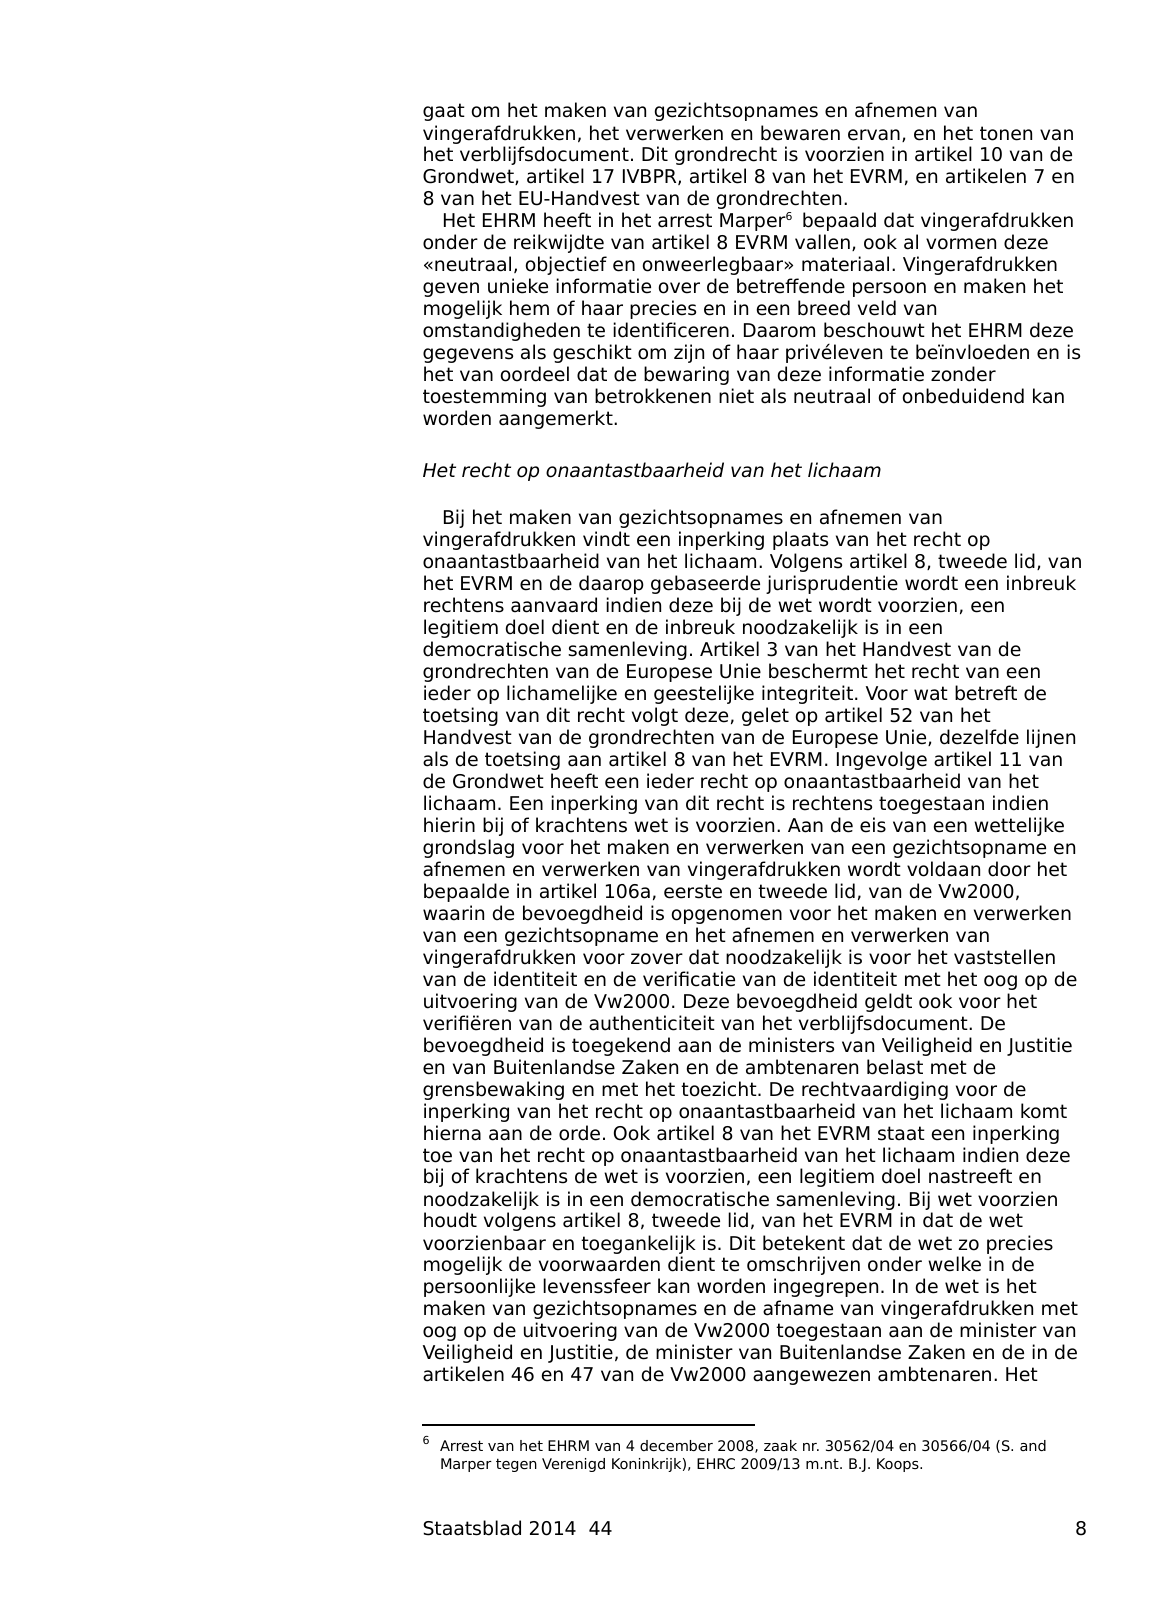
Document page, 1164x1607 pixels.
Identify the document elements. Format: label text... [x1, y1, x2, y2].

text gaat om het maken van gezichtsopnames en afnemen van vingerafdrukken, het verwerken en bewaren ervan, en het tonen van het verblijfsdocument. Dit grondrecht is voorzien in artikel 10 van de Grondwet, artikel 17 IVBPR, artikel 8 van het EVRM, en artikelen 7 en 8 van het EU-Handvest van de grondrechten. [422, 100, 1087, 210]
text Het EHRM heeft in het arrest Marper bepaald dat vingerafdrukken onder de reikwijdte van artikel 8 EVRM vallen, ook al vormen deze «neutraal, objectief en onweerlegbaar» materiaal. Vingerafdrukken geven unieke informatie over de betreffende persoon en maken het mogelijk hem of haar precies en in een breed veld van omstandigheden te identificeren. Daarom beschouwt het EHRM deze gegevens als geschikt om zijn of haar privéleven te beïnvloeden en is het van oordeel dat de bewaring van deze informatie zonder toestemming van betrokkenen niet als neutraal of onbeduidend kan worden aangemerkt. [422, 210, 1087, 430]
text Bij het maken van gezichtsopnames en afnemen van vingerafdrukken vindt een inperking plaats van het recht op onaantastbaarheid van het lichaam. Volgens artikel 8, tweede lid, van het EVRM en de daarop gebaseerde jurisprudentie wordt een inbreuk rechtens aanvaard indien deze bij de wet wordt voorzien, een legitiem doel dient en de inbreuk noodzakelijk is in een democratische samenleving. Artikel 3 van het Handvest van de grondrechten van de Europese Unie beschermt het recht van een ieder op lichamelijke en geestelijke integriteit. Voor wat betreft de toetsing van dit recht volgt deze, gelet op artikel 52 van het Handvest van de grondrechten van de Europese Unie, dezelfde lijnen als de toetsing aan artikel 8 van het EVRM. Ingevolge artikel 11 van de Grondwet heeft een ieder recht op onaantastbaarheid van het lichaam. Een inperking van dit recht is rechtens toegestaan indien hierin bij of krachtens wet is voorzien. Aan de eis van een wettelijke grondslag voor het maken en verwerken van een gezichtsopname en afnemen en verwerken van vingerafdrukken wordt voldaan door het bepaalde in artikel 106a, eerste en tweede lid, van de Vw2000, waarin de bevoegdheid is opgenomen voor het maken en verwerken van een gezichtsopname en het afnemen en verwerken van vingerafdrukken voor zover dat noodzakelijk is voor het vaststellen van de identiteit en de verificatie van de identiteit met het oog op de uitvoering van de Vw2000. Deze bevoegdheid geldt ook voor het verifiëren van de authenticiteit van het verblijfsdocument. De bevoegdheid is toegekend aan de ministers van Veiligheid en Justitie en van Buitenlandse Zaken en de ambtenaren belast met de grensbewaking en met het toezicht. De rechtvaardiging voor de inperking van het recht op onaantastbaarheid van het lichaam komt hierna aan de orde. Ook artikel 8 van het EVRM staat een inperking toe van het recht op onaantastbaarheid van het lichaam indien deze bij of krachtens de wet is voorzien, een legitiem doel nastreeft en noodzakelijk is in een democratische samenleving. Bij wet voorzien houdt volgens artikel 8, tweede lid, van het EVRM in dat de wet voorzienbaar en toegankelijk is. Dit betekent dat de wet zo precies mogelijk de voorwaarden dient te omschrijven onder welke in de persoonlijke levenssfeer kan worden ingegrepen. In de wet is het maken van gezichtsopnames en de afname van vingerafdrukken met oog op de uitvoering van de Vw2000 toegestaan aan de minister van Veiligheid en Justitie, de minister van Buitenlandse Zaken en de in de artikelen 46 en 47 van de Vw2000 aangewezen ambtenaren. Het [422, 507, 1087, 1386]
text Arrest van het EHRM van 4 december 2008, zaak nr. 30562/04 en 30566/04 (S. and Marper tegen Verenigd Koninkrijk), EHRC 2009/13 m.nt. B.J. Koops. [422, 1434, 1087, 1473]
subtitle Het recht op onaantastbaarheid van het lichaam [422, 460, 1087, 482]
